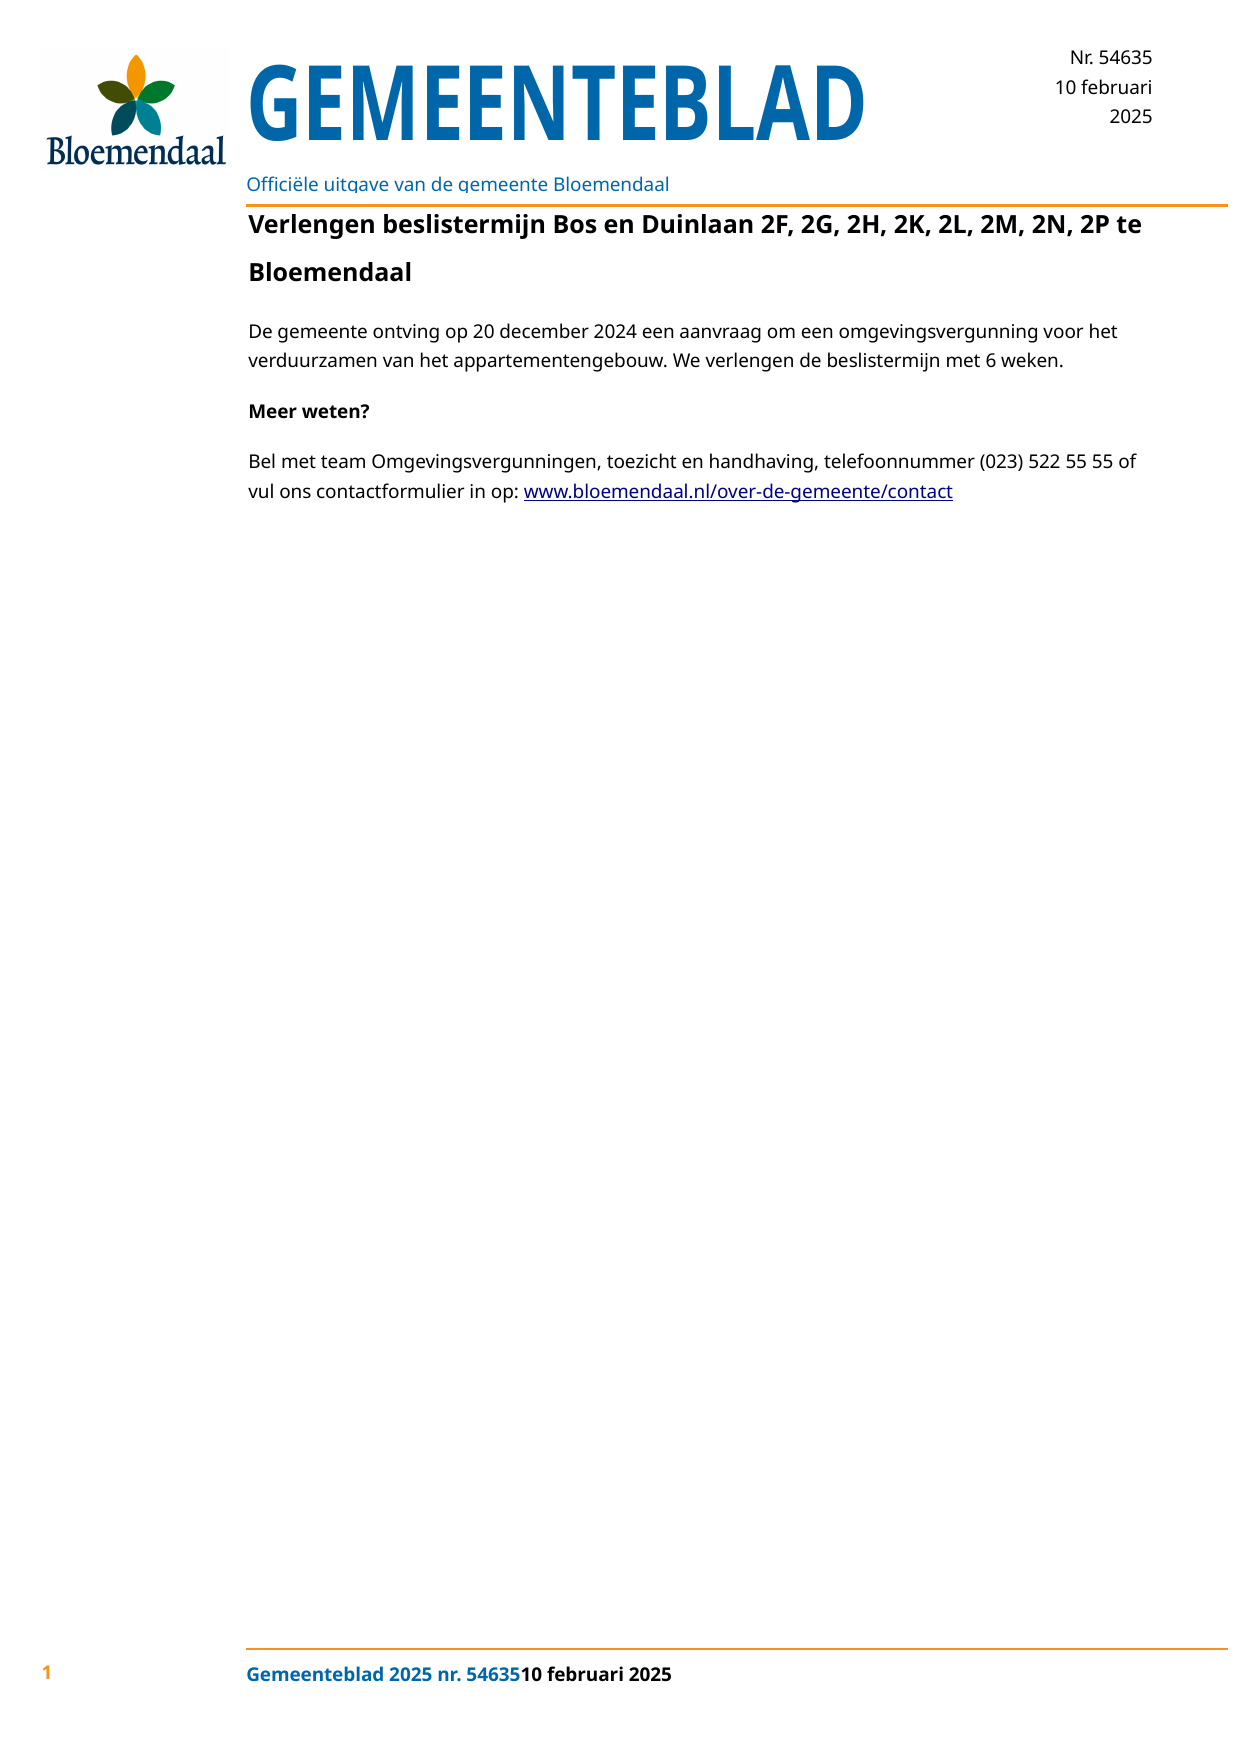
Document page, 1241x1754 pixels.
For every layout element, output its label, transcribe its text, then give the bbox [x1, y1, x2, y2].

text Bel met team Omgevingsvergunningen, toezicht en handhaving, telefoonnummer (023) 522 55 55 of vul ons contactformulier in op: www.bloemendaal.nl/over-de-gemeente/contact [248, 448, 1152, 504]
picture [41, 47, 231, 172]
text Meer weten? [248, 398, 1152, 424]
text De gemeente ontving op 20 december 2024 een aanvraag om een omgevingsvergunning voor het verduurzamen van het appartementengebouw. We verlengen de beslistermijn met 6 weken. [248, 318, 1152, 373]
text Verlengen beslistermijn Bos en Duinlaan 2F, 2G, 2H, 2K, 2L, 2M, 2N, 2P te Bloemendaal [248, 207, 1152, 288]
